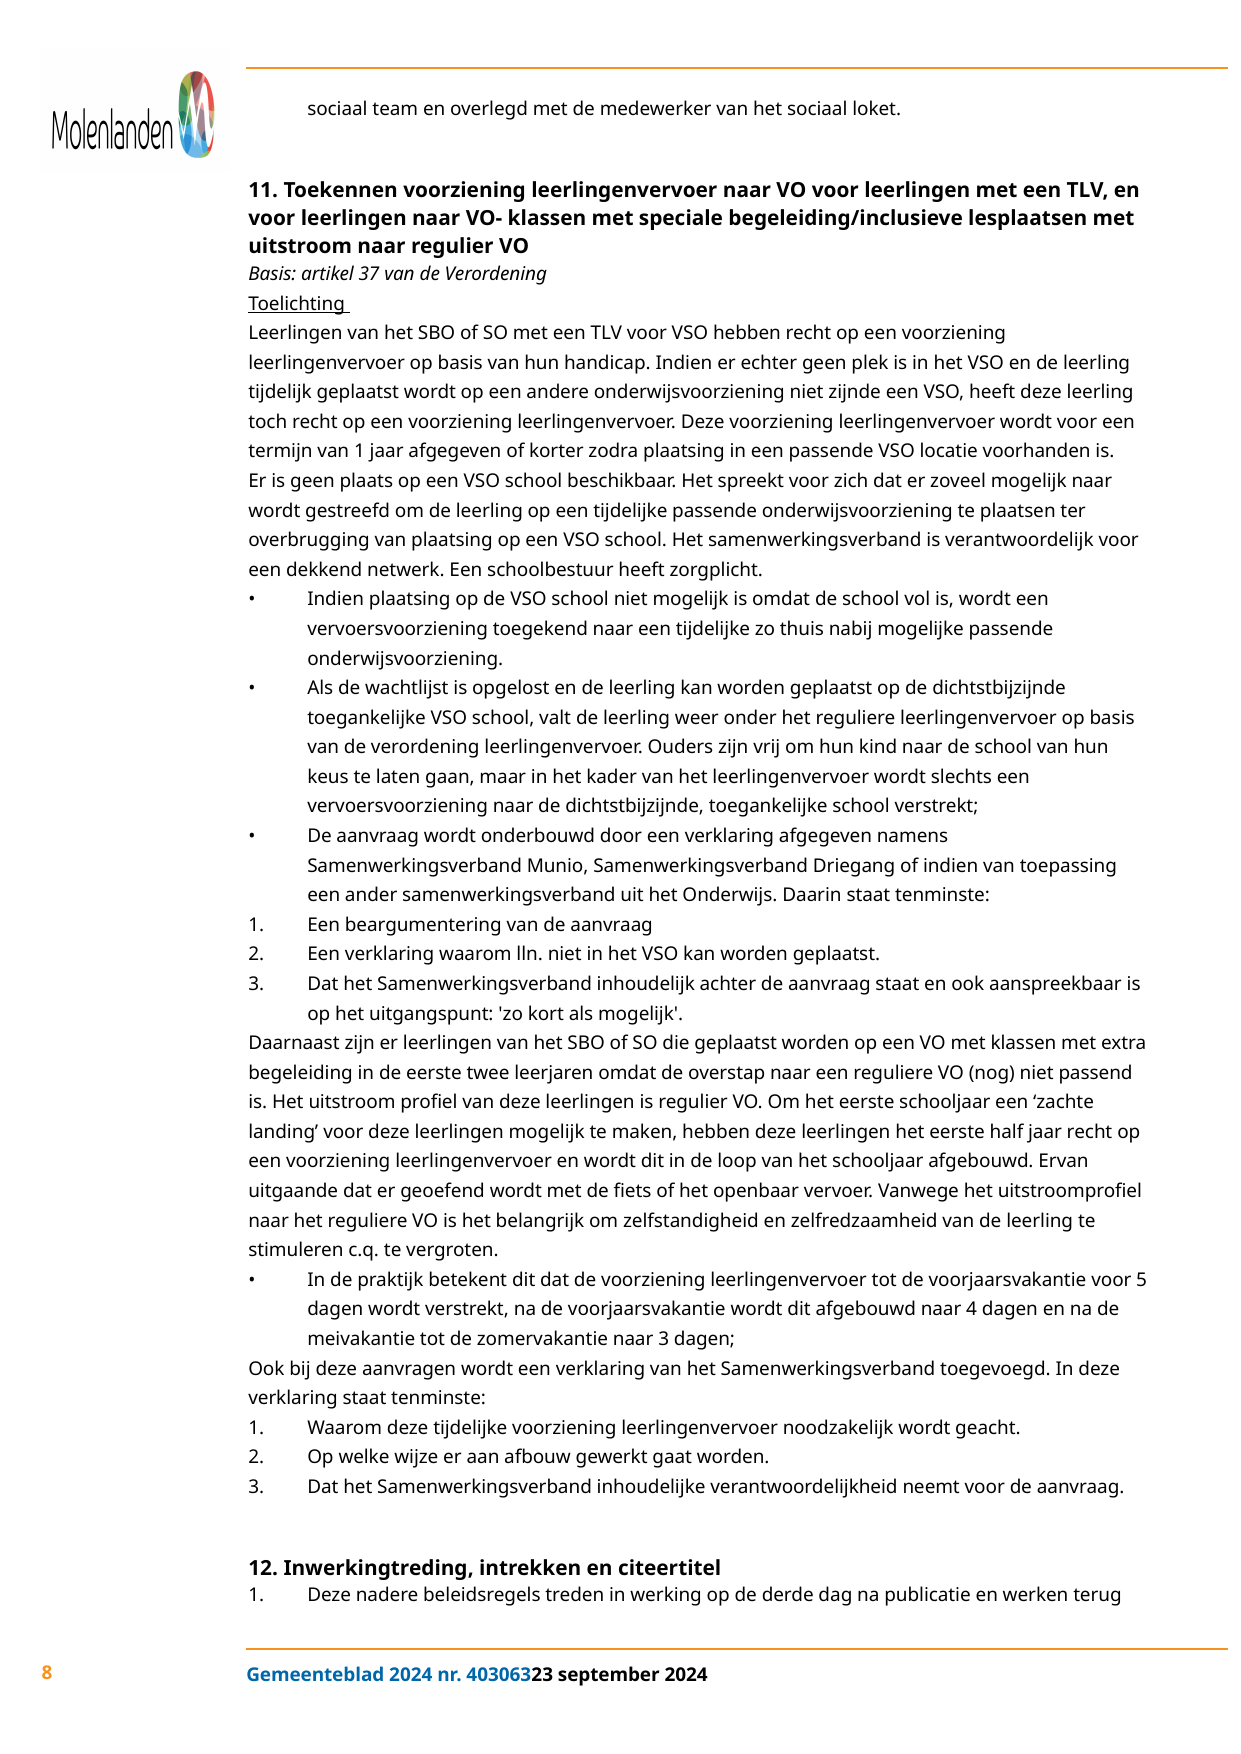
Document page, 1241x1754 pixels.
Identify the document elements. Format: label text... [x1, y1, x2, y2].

text Er is geen plaats op een VSO school beschikbaar. Het spreekt voor zich dat er zoveel mogelijk naar wordt gestreefd om de leerling op een tijdelijke passende onderwijsvoorziening te plaatsen ter overbrugging van plaatsing op een VSO school. Het samenwerkingsverband is verantwoordelijk voor een dekkend netwerk. Een schoolbestuur heeft zorgplicht. [248, 467, 1152, 582]
list Op welke wijze er aan afbouw gewerkt gaat worden. [248, 1443, 1152, 1469]
text Leerlingen van het SBO of SO met een TLV voor VSO hebben recht op een voorziening leerlingenvervoer op basis van hun handicap. Indien er echter geen plek is in het VSO en de leerling tijdelijk geplaatst wordt op een andere onderwijsvoorziening niet zijnde een VSO, heeft deze leerling toch recht op een voorziening leerlingenvervoer. Deze voorziening leerlingenvervoer wordt voor een termijn van 1 jaar afgegeven of korter zodra plaatsing in een passende VSO locatie voorhanden is. [248, 319, 1152, 463]
list Indien plaatsing op de VSO school niet mogelijk is omdat de school vol is, wordt een vervoersvoorziening toegekend naar een tijdelijke zo thuis nabij mogelijke passende onderwijsvoorziening. [248, 586, 1152, 670]
text Basis: artikel 37 van de Verordening [248, 260, 1152, 286]
text 11. Toekennen voorziening leerlingenvervoer naar VO voor leerlingen met een TLV, en voor leerlingen naar VO- klassen met speciale begeleiding/inclusieve lesplaatsen met uitstroom naar regulier VO [248, 175, 1152, 260]
list Als de wachtlijst is opgelost en de leerling kan worden geplaatst op de dichtstbijzijnde toegankelijke VSO school, valt de leerling weer onder het reguliere leerlingenvervoer op basis van de verordening leerlingenvervoer. Ouders zijn vrij om hun kind naar de school van hun keus te laten gaan, maar in het kader van het leerlingenvervoer wordt slechts een vervoersvoorziening naar de dichtstbijzijnde, toegankelijke school verstrekt; [248, 674, 1152, 818]
list sociaal team en overlegd met de medewerker van het sociaal loket. [248, 95, 1152, 121]
text Ook bij deze aanvragen wordt een verklaring van het Samenwerkingsverband toegevoegd. In deze verklaring staat tenminste: [248, 1355, 1152, 1410]
list Dat het Samenwerkingsverband inhoudelijke verantwoordelijkheid neemt voor de aanvraag. [248, 1473, 1152, 1499]
list Waarom deze tijdelijke voorziening leerlingenvervoer noodzakelijk wordt geacht. [248, 1414, 1152, 1439]
list Een beargumentering van de aanvraag [248, 911, 1152, 937]
list Een verklaring waarom lln. niet in het VSO kan worden geplaatst. [248, 941, 1152, 966]
text Daarnaast zijn er leerlingen van het SBO of SO die geplaatst worden op een VO met klassen met extra begeleiding in de eerste twee leerjaren omdat de overstap naar een reguliere VO (nog) niet passend is. Het uitstroom profiel van deze leerlingen is regulier VO. Om het eerste schooljaar een ‘zachte landing’ voor deze leerlingen mogelijk te maken, hebben deze leerlingen het eerste half jaar recht op een voorziening leerlingenvervoer en wordt dit in de loop van het schooljaar afgebouwd. Ervan uitgaande dat er geoefend wordt met de fiets of het openbaar vervoer. Vanwege het uitstroomprofiel naar het reguliere VO is het belangrijk om zelfstandigheid en zelfredzaamheid van de leerling te stimuleren c.q. te vergroten. [248, 1029, 1152, 1262]
list De aanvraag wordt onderbouwd door een verklaring afgegeven namens Samenwerkingsverband Munio, Samenwerkingsverband Driegang of indien van toepassing een ander samenwerkingsverband uit het Onderwijs. Daarin staat tenminste: [248, 822, 1152, 907]
list Deze nadere beleidsregels treden in werking op de derde dag na publicatie en werken terug [248, 1581, 1152, 1607]
list In de praktijk betekent dit dat de voorziening leerlingenvervoer tot de voorjaarsvakantie voor 5 dagen wordt verstrekt, na de voorjaarsvakantie wordt dit afgebouwd naar 4 dagen en na de meivakantie tot de zomervakantie naar 3 dagen; [248, 1266, 1152, 1351]
text 12. Inwerkingtreding, intrekken en citeertitel [248, 1553, 1152, 1581]
text Toelichting [248, 290, 1152, 315]
list Dat het Samenwerkingsverband inhoudelijk achter de aanvraag staat en ook aanspreekbaar is op het uitgangspunt: 'zo kort als mogelijk'. [248, 970, 1152, 1025]
picture [41, 47, 231, 172]
